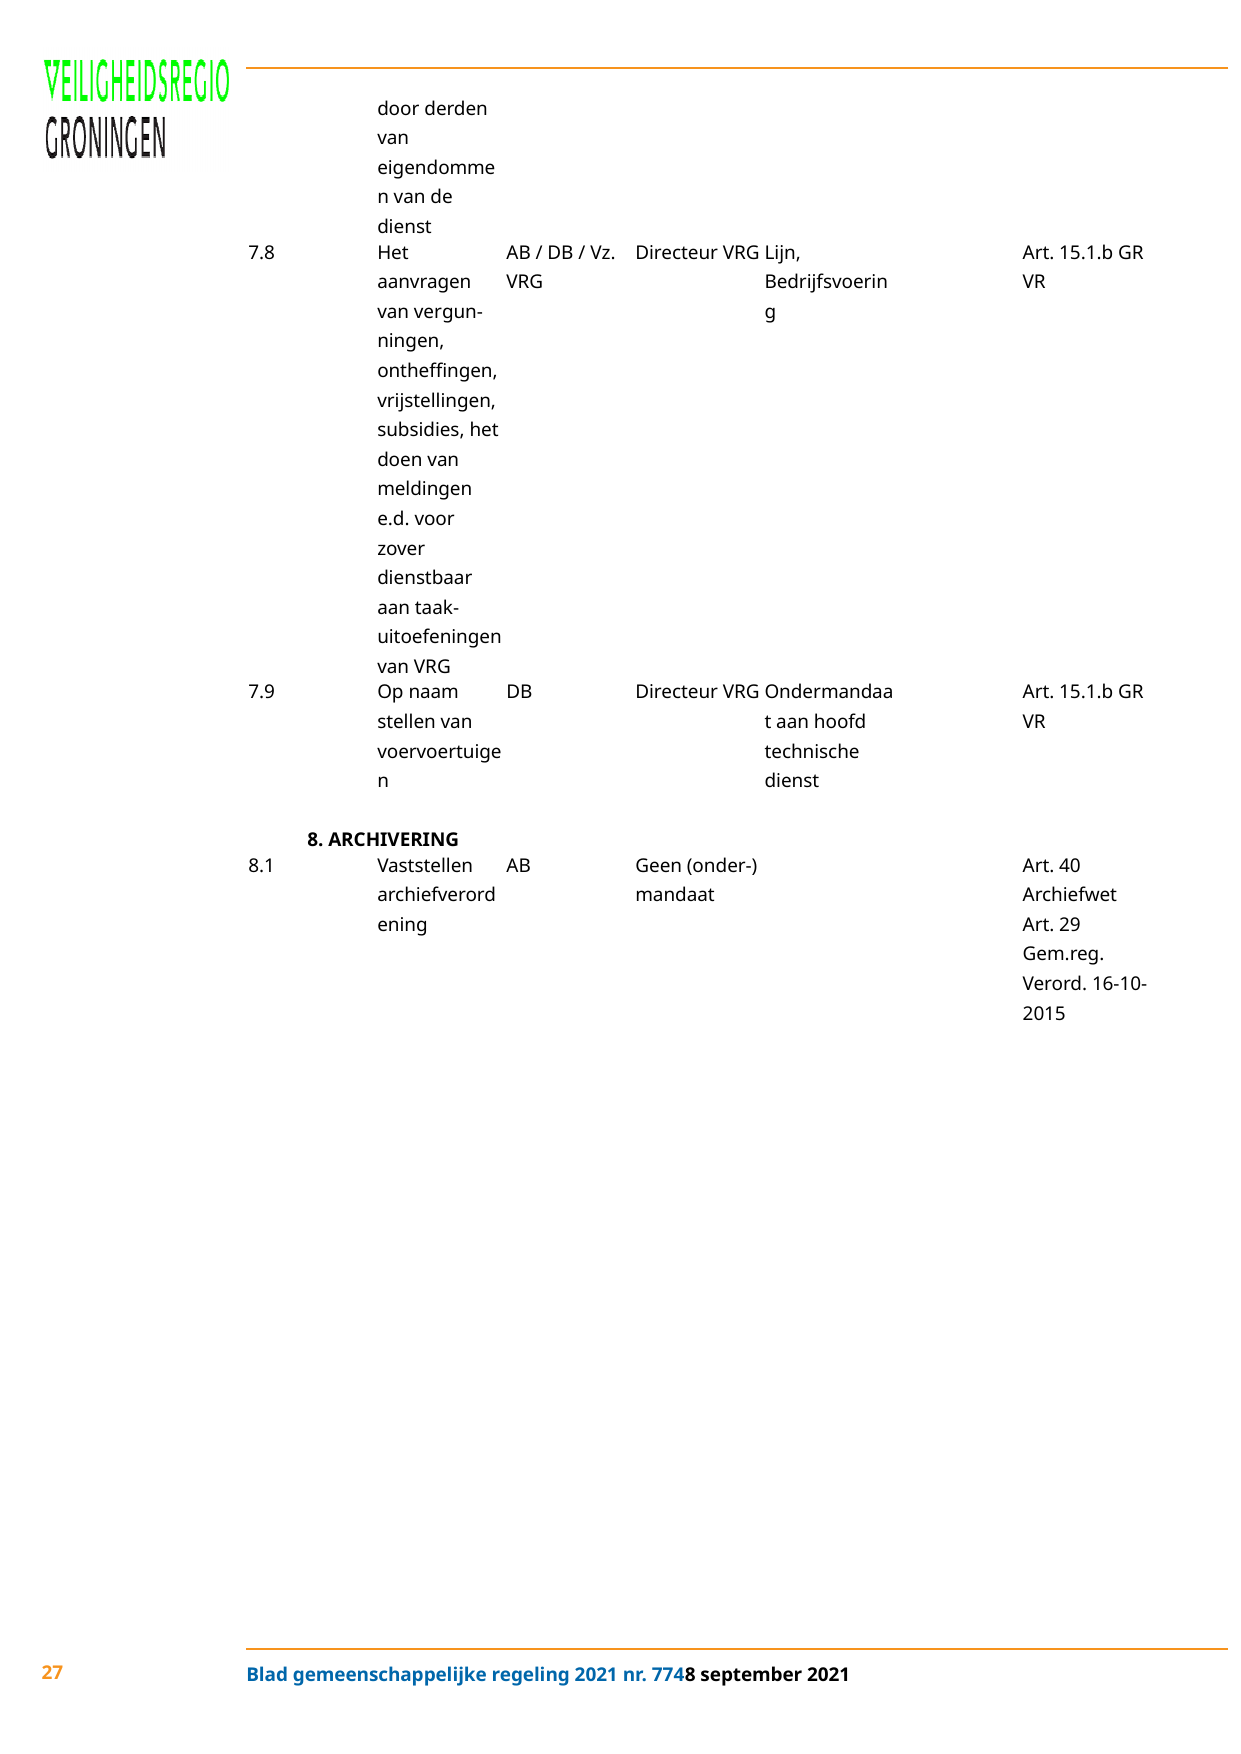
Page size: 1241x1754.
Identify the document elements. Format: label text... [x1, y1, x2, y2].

table_cell Het aanvragen van ver­gun­ningen, ontheffingen, vrij­stellingen, subsidies, het doen van meldingen e.d. voor zover dienstbaar aan taak­uitoefe­nin­gen van VRG [377, 239, 506, 679]
table_cell [894, 239, 1022, 679]
table_cell [248, 95, 377, 239]
table_cell Directeur VRG [635, 239, 764, 679]
table_cell [894, 852, 1022, 1026]
table_cell 7.8 [248, 239, 377, 679]
table_cell Art. 15.1.b GR VR [1023, 679, 1152, 793]
table_cell [764, 95, 893, 239]
table_cell door derden van eigendommen van de dienst [377, 95, 506, 239]
table_cell [764, 852, 893, 1026]
picture [41, 47, 231, 172]
table_cell [1023, 95, 1152, 239]
table_cell AB [506, 852, 635, 1026]
table_cell Lijn, Bedrijfsvoering [764, 239, 893, 679]
table_cell Ondermandaat aan hoofd technische dienst [764, 679, 893, 793]
table_cell [894, 95, 1022, 239]
table_cell 7.9 [248, 679, 377, 793]
table_cell Vaststellen archiefverordening [377, 852, 506, 1026]
table_cell Directeur VRG [635, 679, 764, 793]
table_cell [506, 95, 635, 239]
table_cell Art. 40 Archiefwet Art. 29 Gem.reg. Verord. 16-10-2015 [1023, 852, 1152, 1026]
table_cell DB [506, 679, 635, 793]
table_cell Op naam stellen van voervoertuigen [377, 679, 506, 793]
table_cell Art. 15.1.b GR VR [1023, 239, 1152, 679]
table_header 8. ARCHIVERING [248, 826, 1152, 852]
table_cell 8.1 [248, 852, 377, 1026]
table_cell Geen (onder-) mandaat [635, 852, 764, 1026]
table_cell [894, 679, 1022, 793]
table_cell [635, 95, 764, 239]
table_cell AB / DB / Vz. VRG [506, 239, 635, 679]
